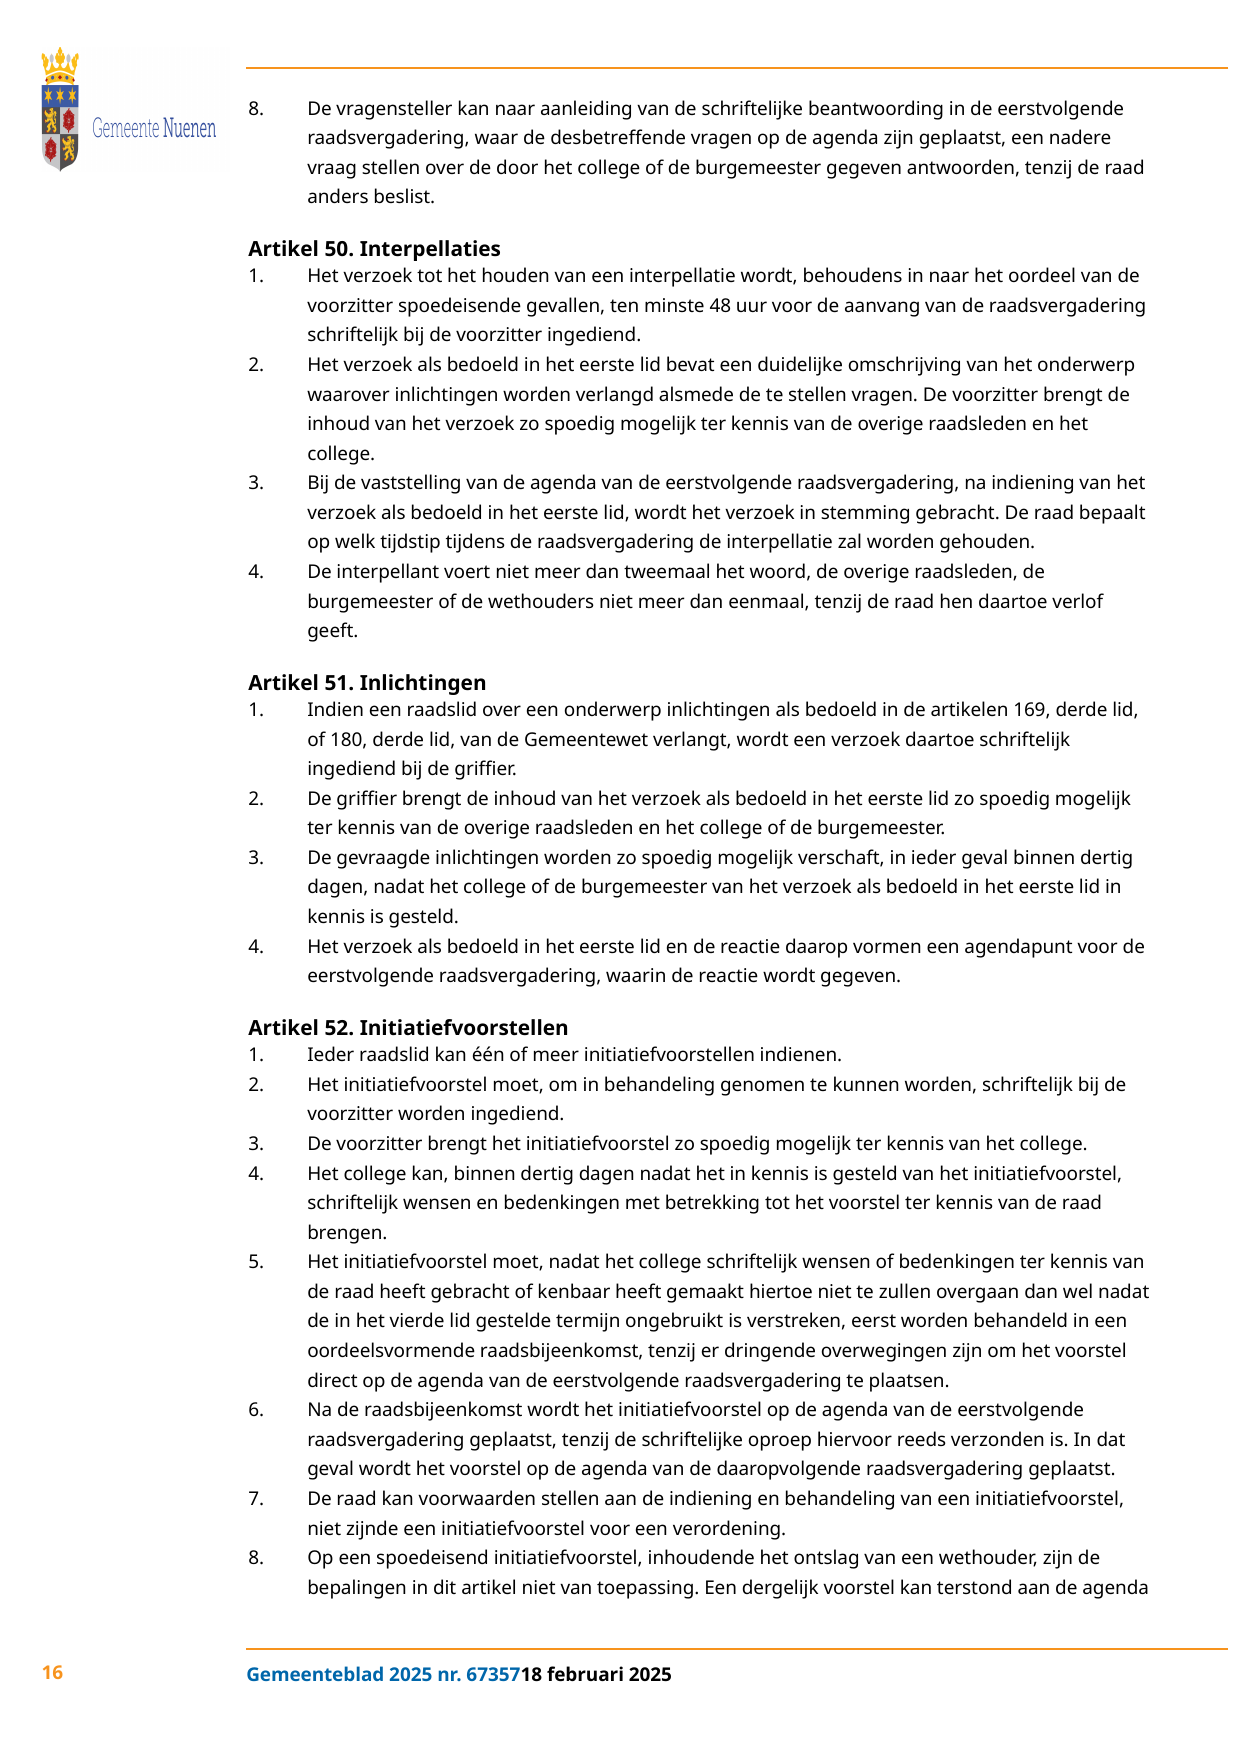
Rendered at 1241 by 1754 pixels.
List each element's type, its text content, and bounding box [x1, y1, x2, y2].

list Op een spoedeisend initiatiefvoorstel, inhoudende het ontslag van een wethouder, zijn de bepalingen in dit artikel niet van toepassing. Een dergelijk voorstel kan terstond aan de agenda [248, 1544, 1152, 1599]
text Artikel 50. Interpellaties [248, 234, 1152, 262]
list Indien een raadslid over een onderwerp inlichtingen als bedoeld in de artikelen 169, derde lid, of 180, derde lid, van de Gemeentewet verlangt, wordt een verzoek daartoe schriftelijk ingediend bij de griffier. [248, 696, 1152, 781]
list Het initiatiefvoorstel moet, om in behandeling genomen te kunnen worden, schriftelijk bij de voorzitter worden ingediend. [248, 1071, 1152, 1126]
list Het college kan, binnen dertig dagen nadat het in kennis is gesteld van het initiatiefvoorstel, schriftelijk wensen en bedenkingen met betrekking tot het voorstel ter kennis van de raad brengen. [248, 1160, 1152, 1244]
list De gevraagde inlichtingen worden zo spoedig mogelijk verschaft, in ieder geval binnen dertig dagen, nadat het college of de burgemeester van het verzoek als bedoeld in het eerste lid in kennis is gesteld. [248, 844, 1152, 929]
list De interpellant voert niet meer dan tweemaal het woord, de overige raadsleden, de burgemeester of de wethouders niet meer dan eenmaal, tenzij de raad hen daartoe verlof geeft. [248, 558, 1152, 643]
list De griffier brengt de inhoud van het verzoek als bedoeld in het eerste lid zo spoedig mogelijk ter kennis van de overige raadsleden en het college of de burgemeester. [248, 785, 1152, 840]
list Het verzoek als bedoeld in het eerste lid en de reactie daarop vormen een agendapunt voor de eerstvolgende raadsvergadering, waarin de reactie wordt gegeven. [248, 933, 1152, 988]
text Artikel 51. Inlichtingen [248, 668, 1152, 696]
list Ieder raadslid kan één of meer initiatiefvoorstellen indienen. [248, 1041, 1152, 1067]
list Het verzoek tot het houden van een interpellatie wordt, behoudens in naar het oordeel van de voorzitter spoedeisende gevallen, ten minste 48 uur voor de aanvang van de raadsvergadering schriftelijk bij de voorzitter ingediend. [248, 262, 1152, 347]
list Bij de vaststelling van de agenda van de eerstvolgende raadsvergadering, na indiening van het verzoek als bedoeld in het eerste lid, wordt het verzoek in stemming gebracht. De raad bepaalt op welk tijdstip tijdens de raadsvergadering de interpellatie zal worden gehouden. [248, 469, 1152, 554]
list Het initiatiefvoorstel moet, nadat het college schriftelijk wensen of bedenkingen ter kennis van de raad heeft gebracht of kenbaar heeft gemaakt hiertoe niet te zullen overgaan dan wel nadat de in het vierde lid gestelde termijn ongebruikt is verstreken, eerst worden behandeld in een oordeelsvormende raadsbijeenkomst, tenzij er dringende overwegingen zijn om het voorstel direct op de agenda van de eerstvolgende raadsvergadering te plaatsen. [248, 1248, 1152, 1392]
picture [41, 47, 231, 172]
list De voorzitter brengt het initiatiefvoorstel zo spoedig mogelijk ter kennis van het college. [248, 1130, 1152, 1156]
list Het verzoek als bedoeld in het eerste lid bevat een duidelijke omschrijving van het onderwerp waarover inlichtingen worden verlangd alsmede de te stellen vragen. De voorzitter brengt de inhoud van het verzoek zo spoedig mogelijk ter kennis van de overige raadsleden en het college. [248, 351, 1152, 466]
text Artikel 52. Initiatiefvoorstellen [248, 1013, 1152, 1041]
list De vragensteller kan naar aanleiding van de schriftelijke beantwoording in de eerstvolgende raadsvergadering, waar de desbetreffende vragen op de agenda zijn geplaatst, een nadere vraag stellen over de door het college of de burgemeester gegeven antwoorden, tenzij de raad anders beslist. [248, 95, 1152, 209]
list Na de raadsbijeenkomst wordt het initiatiefvoorstel op de agenda van de eerstvolgende raadsvergadering geplaatst, tenzij de schriftelijke oproep hiervoor reeds verzonden is. In dat geval wordt het voorstel op de agenda van de daaropvolgende raadsvergadering geplaatst. [248, 1396, 1152, 1481]
list De raad kan voorwaarden stellen aan de indiening en behandeling van een initiatiefvoorstel, niet zijnde een initiatiefvoorstel voor een verordening. [248, 1485, 1152, 1540]
